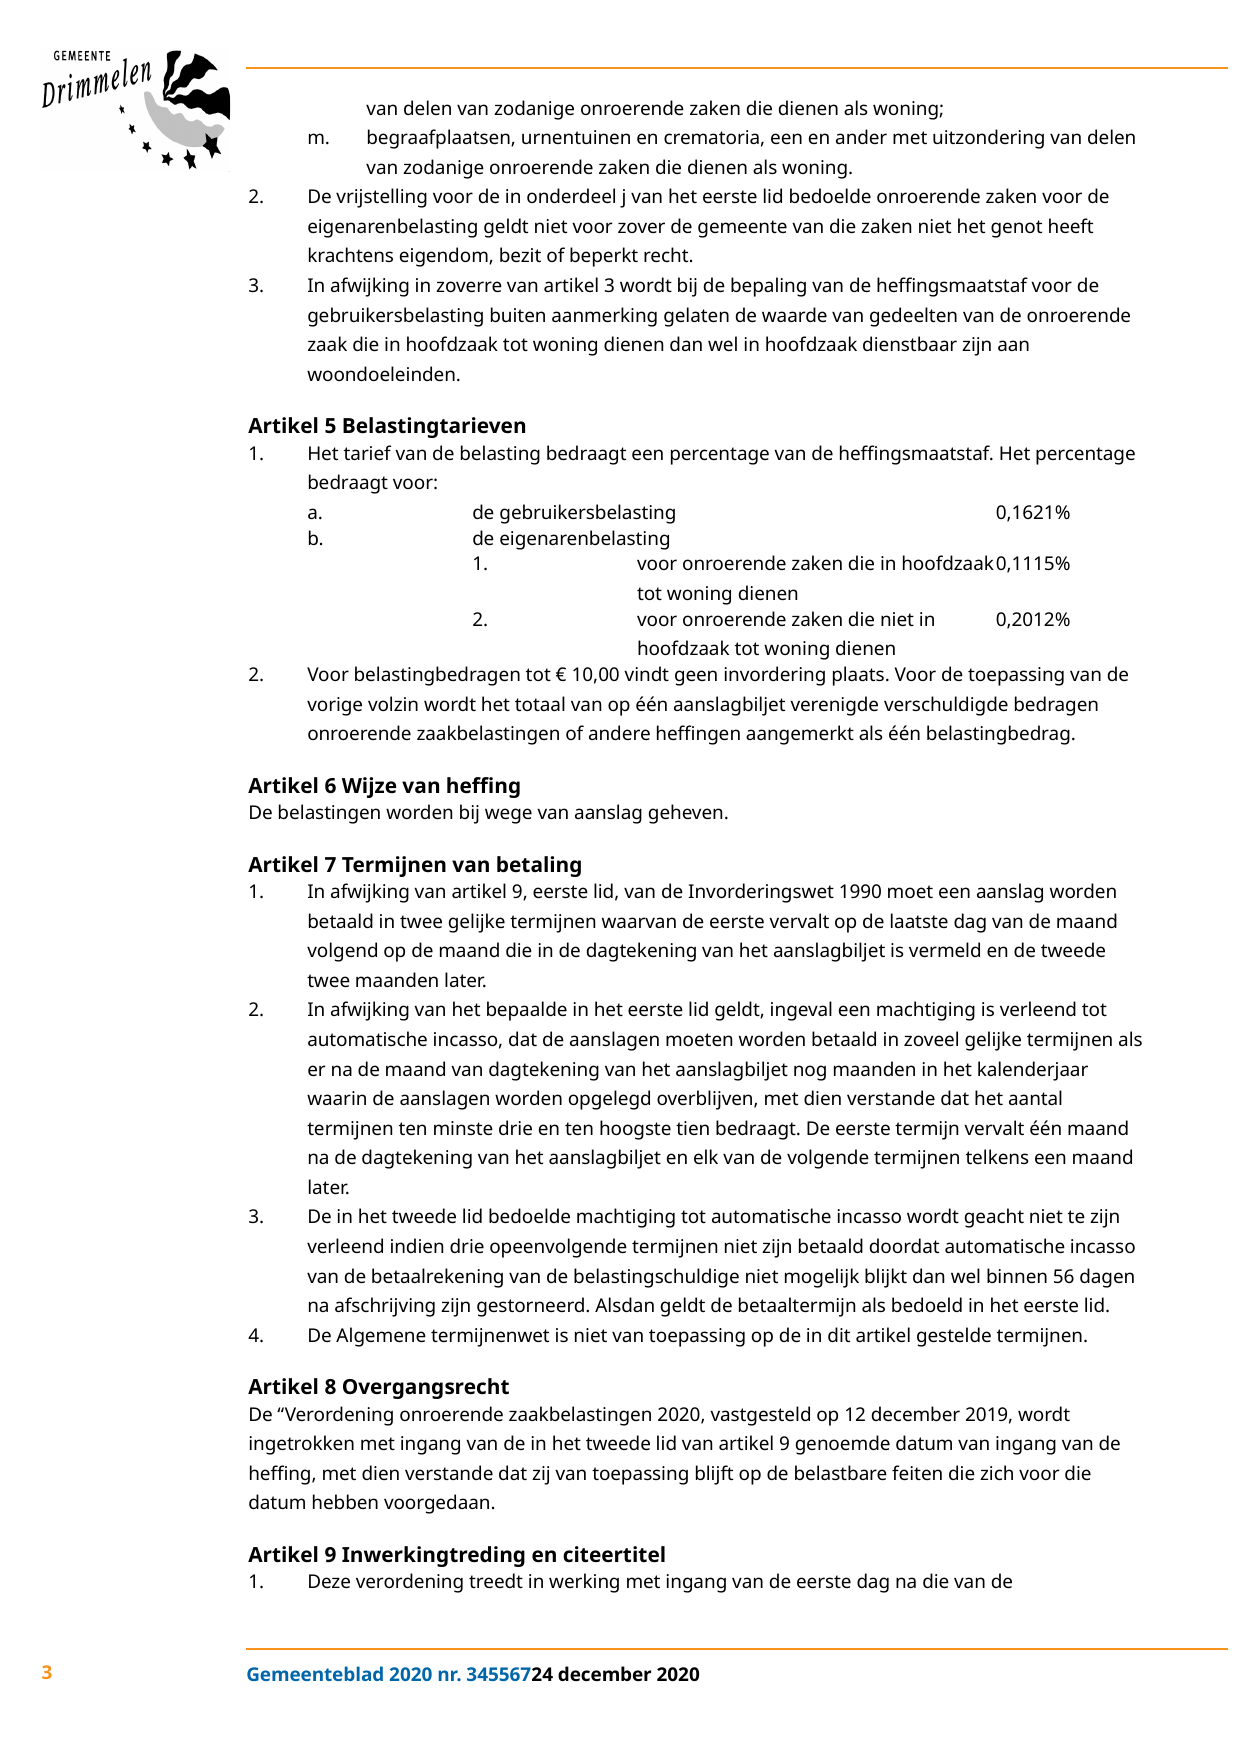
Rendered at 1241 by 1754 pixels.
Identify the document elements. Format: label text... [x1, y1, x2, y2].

list In afwijking in zoverre van artikel 3 wordt bij de bepaling van de heffingsmaatstaf voor de gebruikersbelasting buiten aanmerking gelaten de waarde van gedeelten van de onroerende zaak die in hoofdzaak tot woning dienen dan wel in hoofdzaak dienstbaar zijn aan woondoeleinden. [248, 272, 1152, 387]
list De vrijstelling voor de in onderdeel j van het eerste lid bedoelde onroerende zaken voor de eigenarenbelasting geldt niet voor zover de gemeente van die zaken niet het genot heeft krachtens eigendom, bezit of beperkt recht. [248, 183, 1152, 268]
list De Algemene termijnenwet is niet van toepassing op de in dit artikel gestelde termijnen. [248, 1322, 1152, 1348]
table_cell 2. [472, 606, 637, 661]
table_cell 0,1115% [996, 551, 1211, 606]
list begraafplaatsen, urnentuinen en crematoria, een en ander met uitzondering van delen van zodanige onroerende zaken die dienen als woning. [307, 124, 1152, 180]
table_cell [307, 606, 472, 661]
text De “Verordening onroerende zaakbelastingen 2020, vastgesteld op 12 december 2019, wordt ingetrokken met ingang van de in het tweede lid van artikel 9 genoemde datum van ingang van de heffing, met dien verstande dat zij van toepassing blijft op de belastbare feiten die zich voor die datum hebben voorgedaan. [248, 1401, 1152, 1515]
picture [41, 47, 231, 172]
table_cell voor onroerende zaken die niet in hoofdzaak tot woning dienen [637, 606, 996, 661]
table_cell voor onroerende zaken die in hoofdzaak tot woning dienen [637, 551, 996, 606]
table_cell b. [307, 525, 472, 551]
table_cell 1. [472, 551, 637, 606]
text Artikel 6 Wijze van heffing [248, 771, 1152, 799]
table_header 0,1621% [996, 499, 1211, 525]
table_cell [307, 551, 472, 606]
list Deze verordening treedt in werking met ingang van de eerste dag na die van de [248, 1568, 1152, 1594]
table_cell [996, 525, 1211, 551]
list Voor belastingbedragen tot € 10,00 vindt geen invordering plaats. Voor de toepassing van de vorige volzin wordt het totaal van op één aanslagbiljet verenigde verschuldigde bedragen onroerende zaakbelastingen of andere heffingen aangemerkt als één belastingbedrag. [248, 661, 1152, 746]
text Artikel 9 Inwerkingtreding en citeertitel [248, 1540, 1152, 1568]
text Artikel 7 Termijnen van betaling [248, 850, 1152, 878]
list In afwijking van het bepaalde in het eerste lid geldt, ingeval een machtiging is verleend tot automatische incasso, dat de aanslagen moeten worden betaald in zoveel gelijke termijnen als er na de maand van dagtekening van het aanslagbiljet nog maanden in het kalenderjaar waarin de aanslagen worden opgelegd overblijven, met dien verstande dat het aantal termijnen ten minste drie en ten hoogste tien bedraagt. De eerste termijn vervalt één maand na de dagtekening van het aanslagbiljet en elk van de volgende termijnen telkens een maand later. [248, 997, 1152, 1200]
text De belastingen worden bij wege van aanslag geheven. [248, 799, 1152, 825]
table_header a. [307, 499, 472, 525]
list In afwijking van artikel 9, eerste lid, van de Invorderingswet 1990 moet een aanslag worden betaald in twee gelijke termijnen waarvan de eerste vervalt op de laatste dag van de maand volgend op de maand die in de dagtekening van het aanslagbiljet is vermeld en de tweede twee maanden later. [248, 878, 1152, 993]
list De in het tweede lid bedoelde machtiging tot automatische incasso wordt geacht niet te zijn verleend indien drie opeenvolgende termijnen niet zijn betaald doordat automatische incasso van de betaalrekening van de belastingschuldige niet mogelijk blijkt dan wel binnen 56 dagen na afschrijving zijn gestorneerd. Alsdan geldt de betaaltermijn als bedoeld in het eerste lid. [248, 1204, 1152, 1318]
list Het tarief van de belasting bedraagt een percentage van de heffingsmaatstaf. Het percentage bedraagt voor: [248, 440, 1152, 495]
text Artikel 8 Overgangsrecht [248, 1372, 1152, 1401]
table_cell 0,2012% [996, 606, 1211, 661]
list van delen van zodanige onroerende zaken die dienen als woning; [307, 95, 1152, 121]
table_cell de eigenarenbelasting [472, 525, 996, 551]
text Artikel 5 Belastingtarieven [248, 411, 1152, 440]
table_header de gebruikersbelasting [472, 499, 996, 525]
